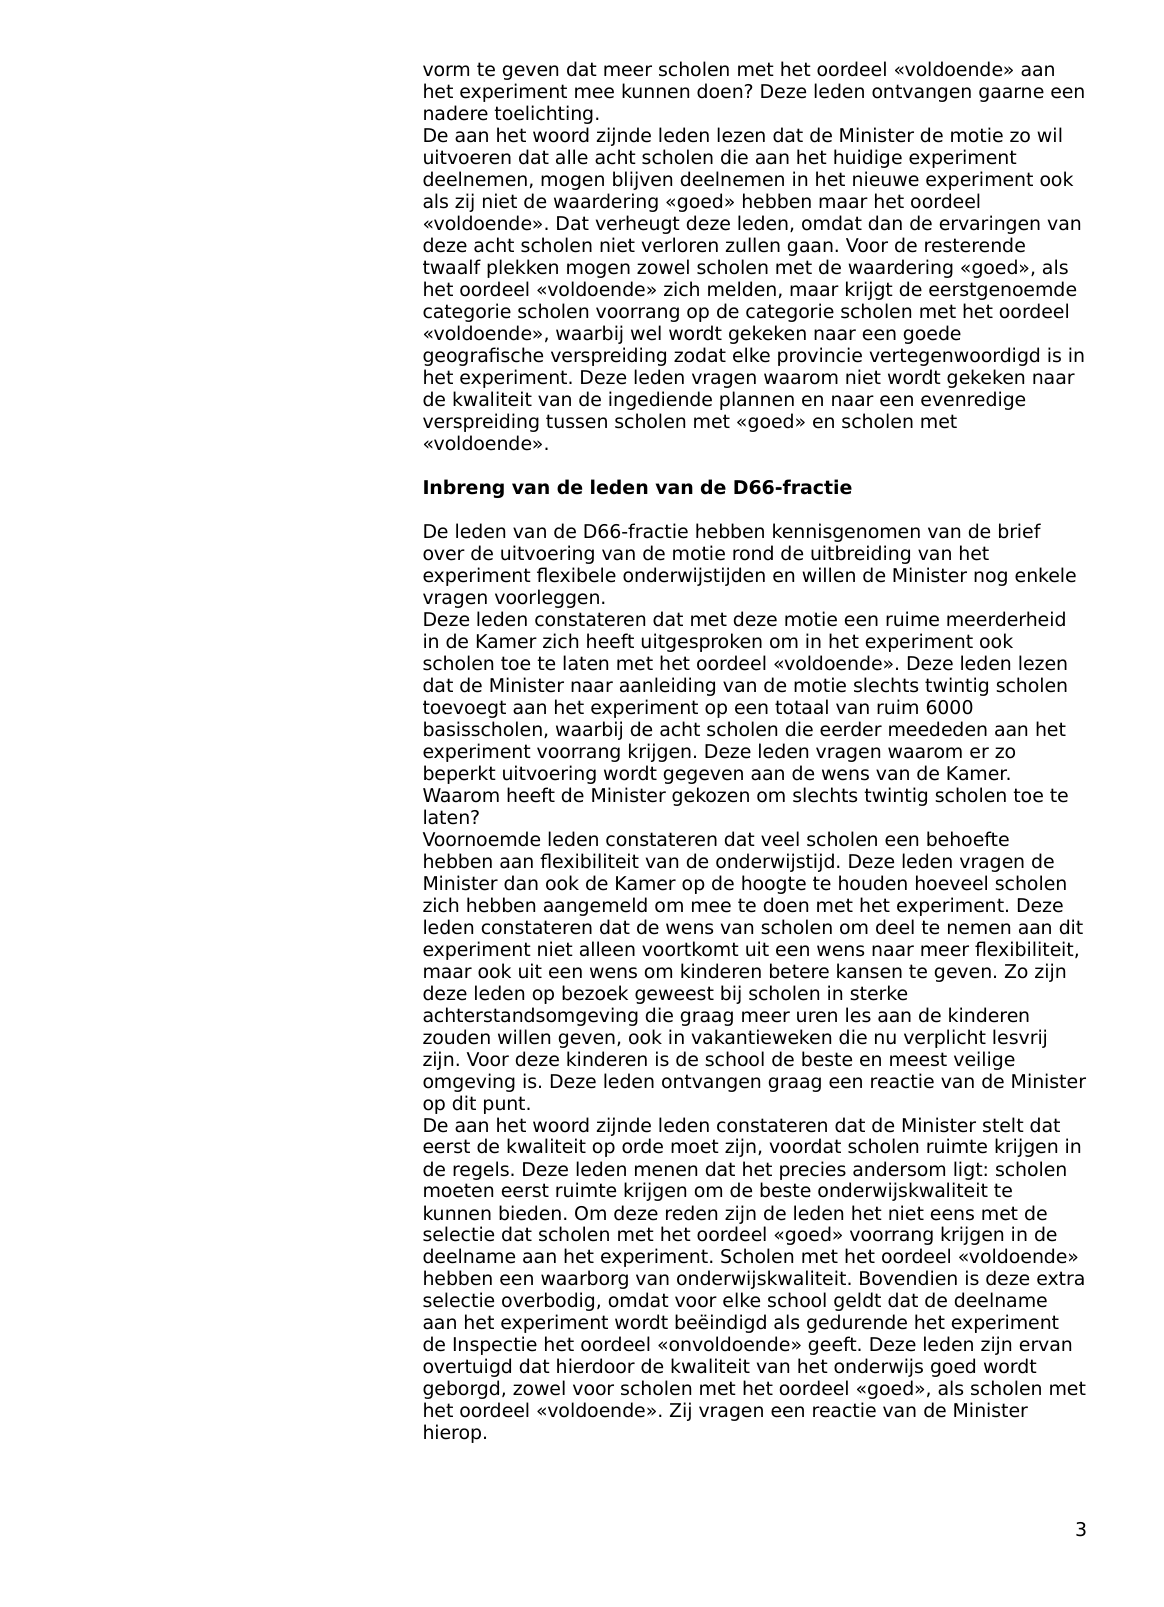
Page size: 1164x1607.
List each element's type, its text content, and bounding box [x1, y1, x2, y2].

text De leden van de D66-fractie hebben kennisgenomen van de brief over de uitvoering van de motie rond de uitbreiding van het experiment flexibele onderwijstijden en willen de Minister nog enkele vragen voorleggen. [422, 521, 1087, 609]
subtitle Inbreng van de leden van de D66-fractie [422, 477, 1087, 499]
text De aan het woord zijnde leden constateren dat de Minister stelt dat eerst de kwaliteit op orde moet zijn, voordat scholen ruimte krijgen in de regels. Deze leden menen dat het precies andersom ligt: scholen moeten eerst ruimte krijgen om de beste onderwijskwaliteit te kunnen bieden. Om deze reden zijn de leden het niet eens met de selectie dat scholen met het oordeel «goed» voorrang krijgen in de deelname aan het experiment. Scholen met het oordeel «voldoende» hebben een waarborg van onderwijskwaliteit. Bovendien is deze extra selectie overbodig, omdat voor elke school geldt dat de deelname aan het experiment wordt beëindigd als gedurende het experiment de Inspectie het oordeel «onvoldoende» geeft. Deze leden zijn ervan overtuigd dat hierdoor de kwaliteit van het onderwijs goed wordt geborgd, zowel voor scholen met het oordeel «goed», als scholen met het oordeel «voldoende». Zij vragen een reactie van de Minister hierop. [422, 1114, 1087, 1444]
text Voornoemde leden constateren dat veel scholen een behoefte hebben aan flexibiliteit van de onderwijstijd. Deze leden vragen de Minister dan ook de Kamer op de hoogte te houden hoeveel scholen zich hebben aangemeld om mee te doen met het experiment. Deze leden constateren dat de wens van scholen om deel te nemen aan dit experiment niet alleen voortkomt uit een wens naar meer flexibiliteit, maar ook uit een wens om kinderen betere kansen te geven. Zo zijn deze leden op bezoek geweest bij scholen in sterke achterstandsomgeving die graag meer uren les aan de kinderen zouden willen geven, ook in vakantieweken die nu verplicht lesvrij zijn. Voor deze kinderen is de school de beste en meest veilige omgeving is. Deze leden ontvangen graag een reactie van de Minister op dit punt. [422, 829, 1087, 1114]
text Deze leden constateren dat met deze motie een ruime meerderheid in de Kamer zich heeft uitgesproken om in het experiment ook scholen toe te laten met het oordeel «voldoende». Deze leden lezen dat de Minister naar aanleiding van de motie slechts twintig scholen toevoegt aan het experiment op een totaal van ruim 6000 basisscholen, waarbij de acht scholen die eerder meededen aan het experiment voorrang krijgen. Deze leden vragen waarom er zo beperkt uitvoering wordt gegeven aan de wens van de Kamer. Waarom heeft de Minister gekozen om slechts twintig scholen toe te laten? [422, 609, 1087, 829]
text De aan het woord zijnde leden lezen dat de Minister de motie zo wil uitvoeren dat alle acht scholen die aan het huidige experiment deelnemen, mogen blijven deelnemen in het nieuwe experiment ook als zij niet de waardering «goed» hebben maar het oordeel «voldoende». Dat verheugt deze leden, omdat dan de ervaringen van deze acht scholen niet verloren zullen gaan. Voor de resterende twaalf plekken mogen zowel scholen met de waardering «goed», als het oordeel «voldoende» zich melden, maar krijgt de eerstgenoemde categorie scholen voorrang op de categorie scholen met het oordeel «voldoende», waarbij wel wordt gekeken naar een goede geografische verspreiding zodat elke provincie vertegenwoordigd is in het experiment. Deze leden vragen waarom niet wordt gekeken naar de kwaliteit van de ingediende plannen en naar een evenredige verspreiding tussen scholen met «goed» en scholen met «voldoende». [422, 125, 1087, 455]
text vorm te geven dat meer scholen met het oordeel «voldoende» aan het experiment mee kunnen doen? Deze leden ontvangen gaarne een nadere toelichting. [422, 59, 1087, 125]
